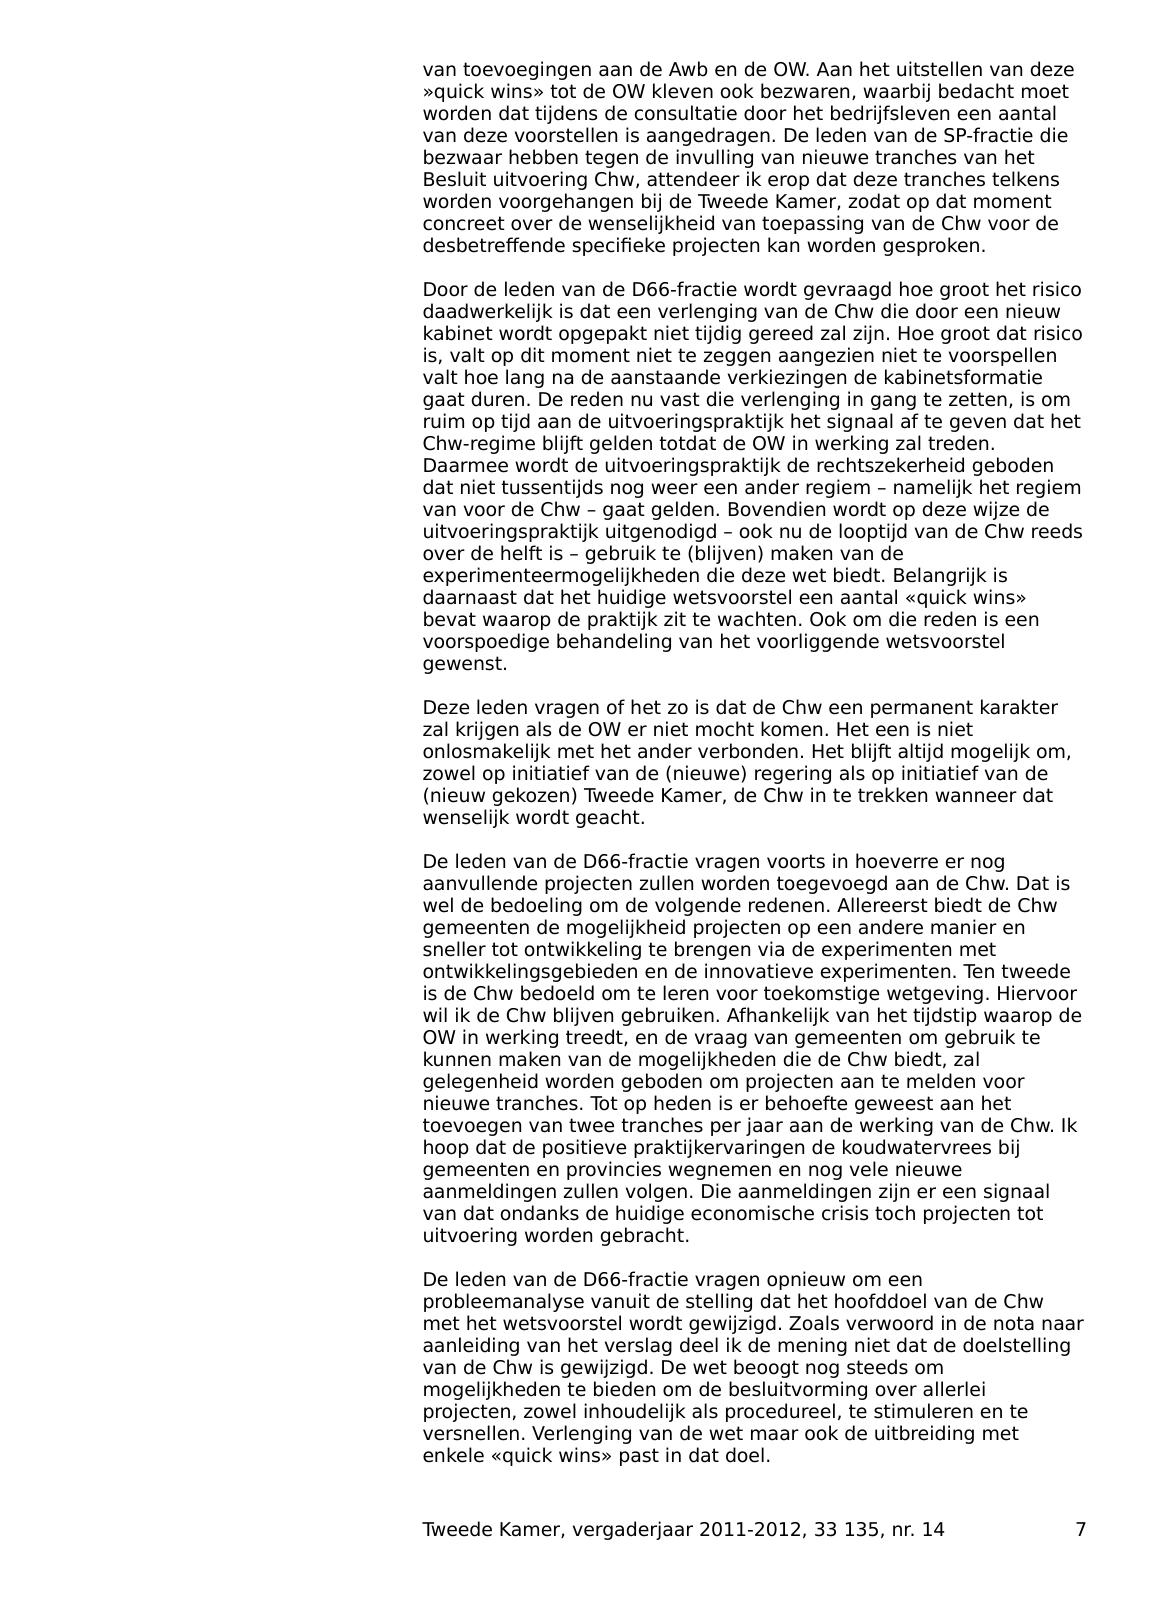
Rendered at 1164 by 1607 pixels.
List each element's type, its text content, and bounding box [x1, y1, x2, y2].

text van toevoegingen aan de Awb en de OW. Aan het uitstellen van deze »quick wins» tot de OW kleven ook bezwaren, waarbij bedacht moet worden dat tijdens de consultatie door het bedrijfsleven een aantal van deze voorstellen is aangedragen. De leden van de SP-fractie die bezwaar hebben tegen de invulling van nieuwe tranches van het Besluit uitvoering Chw, attendeer ik erop dat deze tranches telkens worden voorgehangen bij de Tweede Kamer, zodat op dat moment concreet over de wenselijkheid van toepassing van de Chw voor de desbetreffende specifieke projecten kan worden gesproken. [422, 59, 1087, 257]
text De leden van de D66-fractie vragen voorts in hoeverre er nog aanvullende projecten zullen worden toegevoegd aan de Chw. Dat is wel de bedoeling om de volgende redenen. Allereerst biedt de Chw gemeenten de mogelijkheid projecten op een andere manier en sneller tot ontwikkeling te brengen via de experimenten met ontwikkelingsgebieden en de innovatieve experimenten. Ten tweede is de Chw bedoeld om te leren voor toekomstige wetgeving. Hiervoor wil ik de Chw blijven gebruiken. Afhankelijk van het tijdstip waarop de OW in werking treedt, en de vraag van gemeenten om gebruik te kunnen maken van de mogelijkheden die de Chw biedt, zal gelegenheid worden geboden om projecten aan te melden voor nieuwe tranches. Tot op heden is er behoefte geweest aan het toevoegen van twee tranches per jaar aan de werking van de Chw. Ik hoop dat de positieve praktijkervaringen de koudwatervrees bij gemeenten en provincies wegnemen en nog vele nieuwe aanmeldingen zullen volgen. Die aanmeldingen zijn er een signaal van dat ondanks de huidige economische crisis toch projecten tot uitvoering worden gebracht. [422, 851, 1087, 1247]
text Door de leden van de D66-fractie wordt gevraagd hoe groot het risico daadwerkelijk is dat een verlenging van de Chw die door een nieuw kabinet wordt opgepakt niet tijdig gereed zal zijn. Hoe groot dat risico is, valt op dit moment niet te zeggen aangezien niet te voorspellen valt hoe lang na de aanstaande verkiezingen de kabinetsformatie gaat duren. De reden nu vast die verlenging in gang te zetten, is om ruim op tijd aan de uitvoeringspraktijk het signaal af te geven dat het Chw-regime blijft gelden totdat de OW in werking zal treden. Daarmee wordt de uitvoeringspraktijk de rechtszekerheid geboden dat niet tussentijds nog weer een ander regiem – namelijk het regiem van voor de Chw – gaat gelden. Bovendien wordt op deze wijze de uitvoeringspraktijk uitgenodigd – ook nu de looptijd van de Chw reeds over de helft is – gebruik te (blijven) maken van de experimenteermogelijkheden die deze wet biedt. Belangrijk is daarnaast dat het huidige wetsvoorstel een aantal «quick wins» bevat waarop de praktijk zit te wachten. Ook om die reden is een voorspoedige behandeling van het voorliggende wetsvoorstel gewenst. [422, 279, 1087, 675]
text De leden van de D66-fractie vragen opnieuw om een probleemanalyse vanuit de stelling dat het hoofddoel van de Chw met het wetsvoorstel wordt gewijzigd. Zoals verwoord in de nota naar aanleiding van het verslag deel ik de mening niet dat de doelstelling van de Chw is gewijzigd. De wet beoogt nog steeds om mogelijkheden te bieden om de besluitvorming over allerlei projecten, zowel inhoudelijk als procedureel, te stimuleren en te versnellen. Verlenging van de wet maar ook de uitbreiding met enkele «quick wins» past in dat doel. [422, 1269, 1087, 1467]
text Deze leden vragen of het zo is dat de Chw een permanent karakter zal krijgen als de OW er niet mocht komen. Het een is niet onlosmakelijk met het ander verbonden. Het blijft altijd mogelijk om, zowel op initiatief van de (nieuwe) regering als op initiatief van de (nieuw gekozen) Tweede Kamer, de Chw in te trekken wanneer dat wenselijk wordt geacht. [422, 697, 1087, 829]
